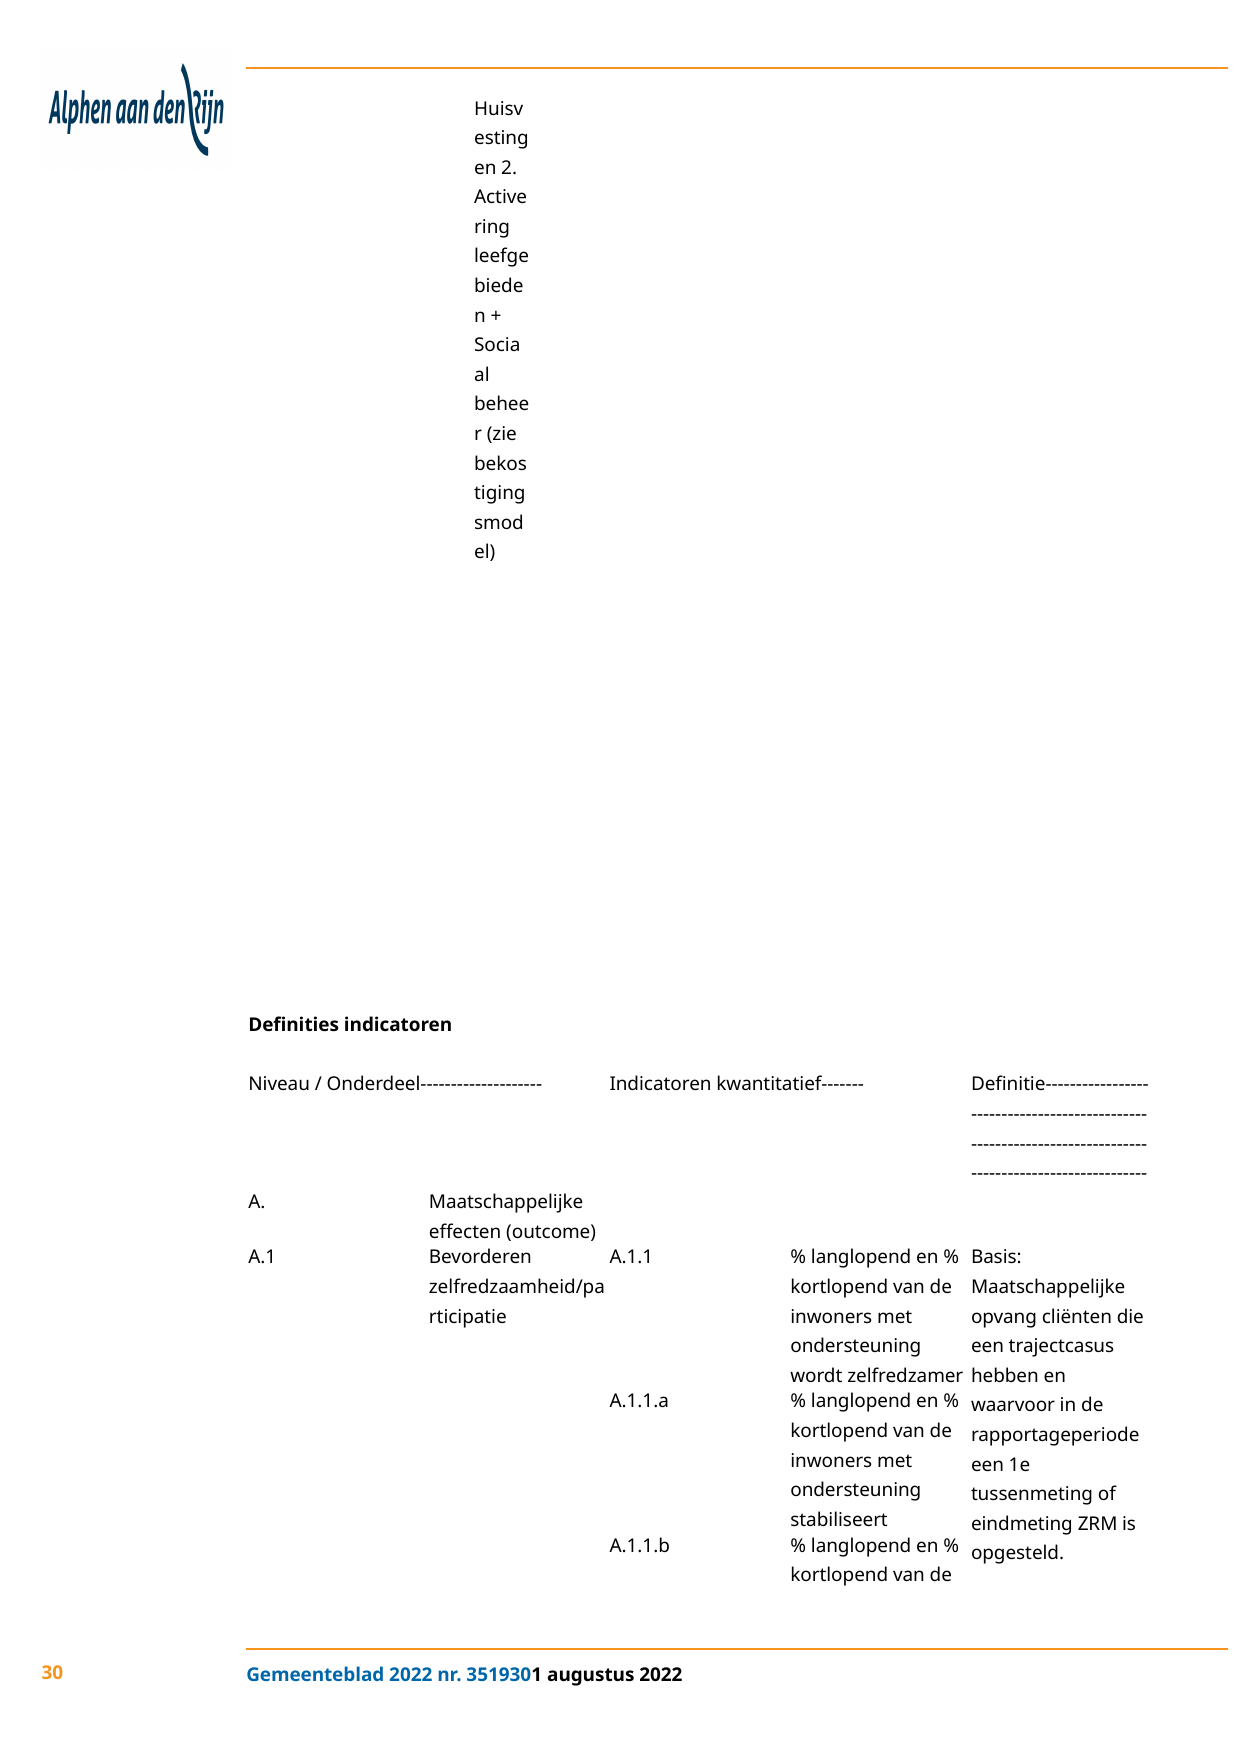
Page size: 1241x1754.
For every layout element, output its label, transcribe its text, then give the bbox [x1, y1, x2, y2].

table_cell A.1.1.b [609, 1532, 790, 1587]
table_cell [248, 1532, 429, 1587]
table_cell A.1 [248, 1244, 429, 1388]
table_cell A.1.1.a [609, 1388, 790, 1532]
table_header Definitie-------------------------------------------------------------------------------------------------------- [971, 1071, 1152, 1185]
table_header Maatschappelijke effecten (outcome) [429, 1188, 609, 1244]
table_cell [248, 95, 304, 564]
table_cell % langlopend en % kortlopend van de inwoners met ondersteuning stabiliseert [790, 1388, 971, 1532]
table_cell [361, 95, 417, 564]
text Definities indicatoren [248, 1011, 1152, 1037]
table_header [609, 1188, 790, 1244]
table_cell % langlopend en % kortlopend van de [790, 1532, 971, 1587]
table_header A. [248, 1188, 429, 1244]
table_cell Basis: Maatschappelijke opvang cliënten die een trajectcasus hebben en waarvoor in de rapportageperiode een 1e tussenmeting of eindmeting ZRM is opgesteld. [971, 1244, 1152, 1587]
table_header Indicatoren kwantitatief------- [609, 1071, 971, 1185]
table_header Niveau / Onderdeel-------------------- [248, 1071, 609, 1185]
table_cell % langlopend en % kortlopend van de inwoners met ondersteuning wordt zelfredzamer [790, 1244, 971, 1388]
table_cell Huisvesting en 2. Activering leefgebieden + Sociaal beheer (zie bekostigingsmodel) [474, 95, 530, 564]
picture [41, 47, 231, 172]
table_cell [418, 95, 474, 564]
table_cell [248, 1388, 429, 1532]
table_cell A.1.1 [609, 1244, 790, 1388]
table_header [971, 1188, 1152, 1244]
table_header [790, 1188, 971, 1244]
table_cell [305, 95, 361, 564]
table_cell Bevorderen zelfredzaamheid/participatie [429, 1244, 609, 1587]
